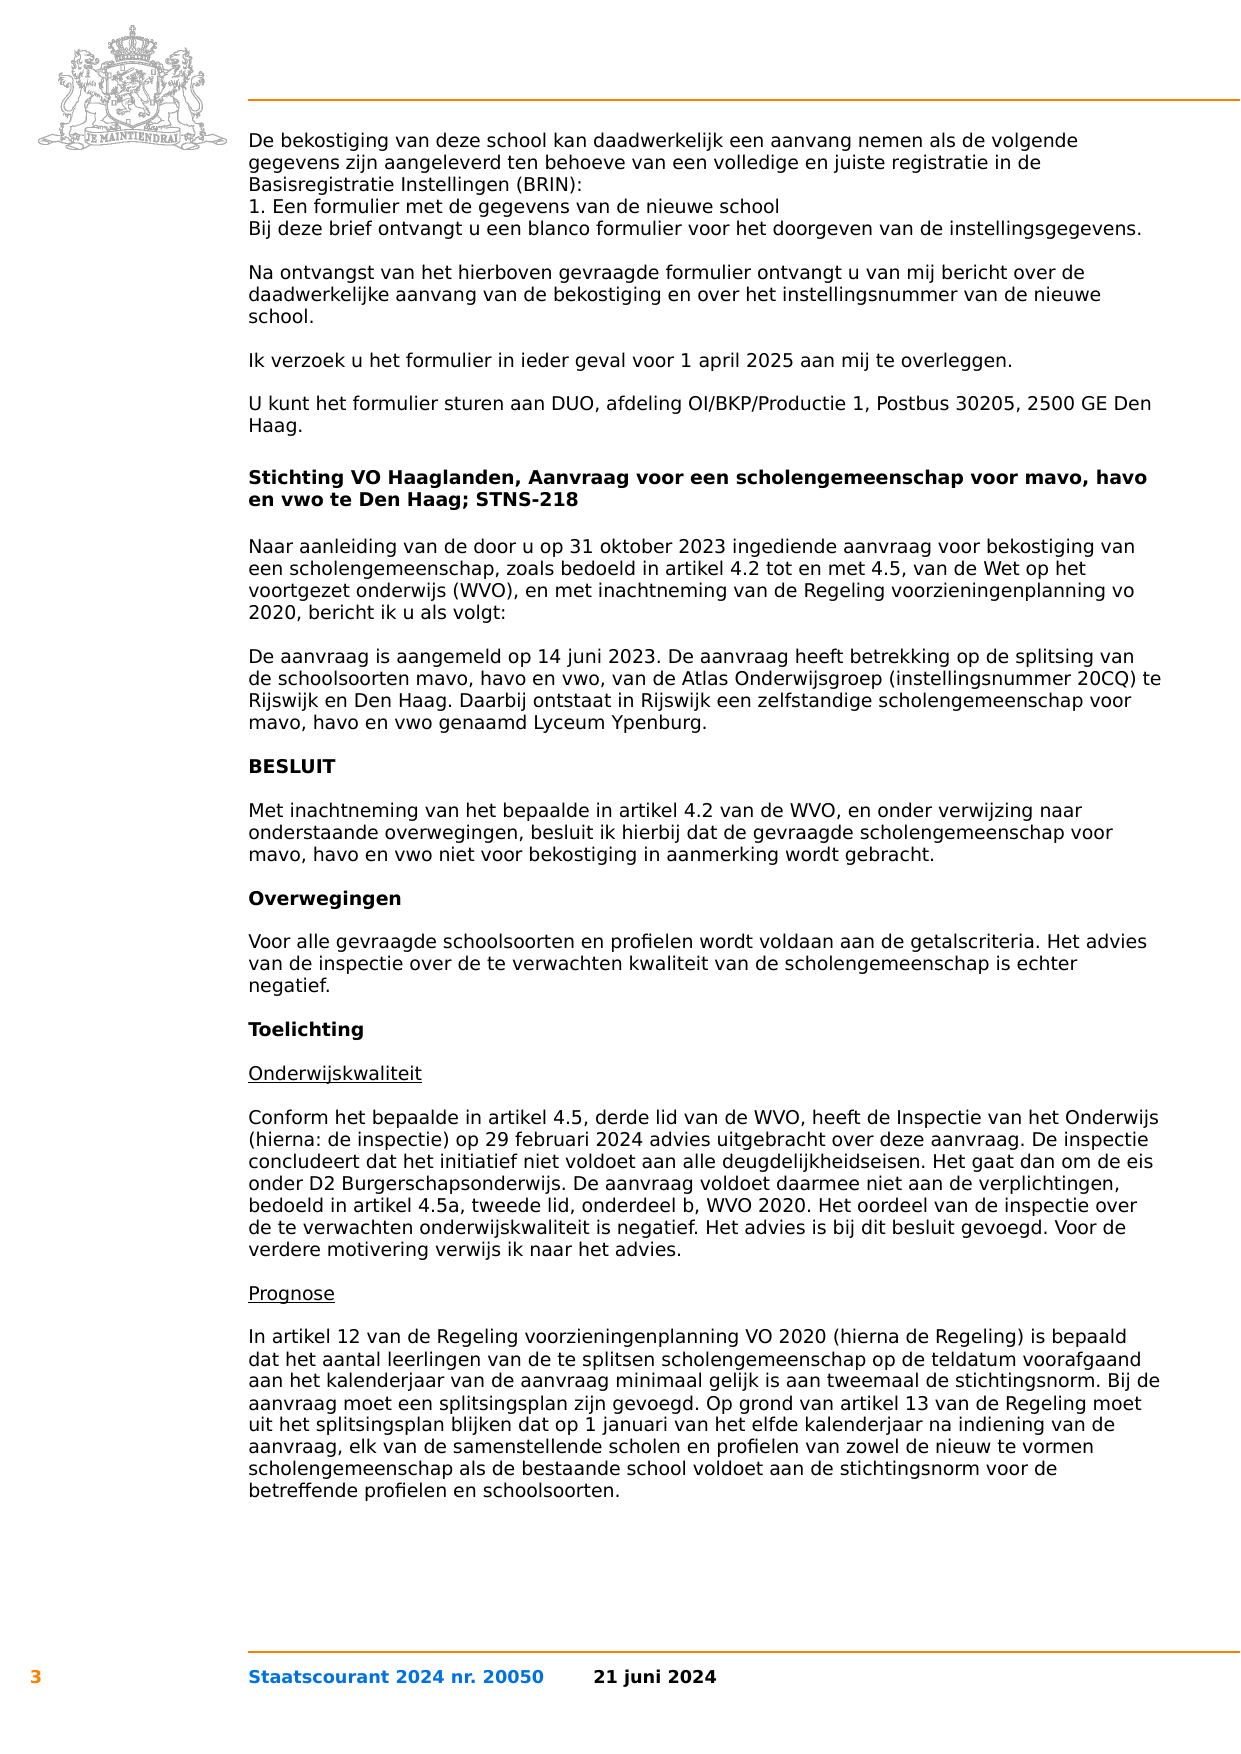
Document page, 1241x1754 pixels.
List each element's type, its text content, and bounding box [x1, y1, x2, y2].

text In artikel 12 van de Regeling voorzieningenplanning VO 2020 (hierna de Regeling) is bepaald dat het aantal leerlingen van de te splitsen scholengemeenschap op de teldatum voorafgaand aan het kalenderjaar van de aanvraag minimaal gelijk is aan tweemaal de stichtingsnorm. Bij de aanvraag moet een splitsingsplan zijn gevoegd. Op grond van artikel 13 van de Regeling moet uit het splitsingsplan blijken dat op 1 januari van het elfde kalenderjaar na indiening van de aanvraag, elk van de samenstellende scholen en profielen van zowel de nieuw te vormen scholengemeenschap als de bestaande school voldoet aan de stichtingsnorm voor de betreffende profielen en schoolsoorten. [248, 1326, 1163, 1502]
picture [38, 25, 227, 150]
subtitle Overwegingen [248, 887, 1163, 909]
text De bekostiging van deze school kan daadwerkelijk een aanvang nemen als de volgende gegevens zijn aangeleverd ten behoeve van een volledige en juiste registratie in de Basisregistratie Instellingen (BRIN): [248, 130, 1163, 196]
text Na ontvangst van het hierboven gevraagde formulier ontvangt u van mij bericht over de daadwerkelijke aanvang van de bekostiging en over het instellingsnummer van de nieuwe school. [248, 262, 1163, 328]
text Bij deze brief ontvangt u een blanco formulier voor het doorgeven van de instellingsgegevens. [248, 218, 1163, 240]
text 1. Een formulier met de gegevens van de nieuwe school [248, 196, 1163, 218]
text Voor alle gevraagde schoolsoorten en profielen wordt voldaan aan de getalscriteria. Het advies van de inspectie over de te verwachten kwaliteit van de scholengemeenschap is echter negatief. [248, 931, 1163, 997]
text De aanvraag is aangemeld op 14 juni 2023. De aanvraag heeft betrekking op de splitsing van de schoolsoorten mavo, havo en vwo, van de Atlas Onderwijsgroep (instellingsnummer 20CQ) te Rijswijk en Den Haag. Daarbij ontstaat in Rijswijk een zelfstandige scholengemeenschap voor mavo, havo en vwo genaamd Lyceum Ypenburg. [248, 646, 1163, 734]
subtitle Toelichting [248, 1019, 1163, 1041]
text Naar aanleiding van de door u op 31 oktober 2023 ingediende aanvraag voor bekostiging van een scholengemeenschap, zoals bedoeld in artikel 4.2 tot en met 4.5, van de Wet op het voortgezet onderwijs (WVO), en met inachtneming van de Regeling voorzieningenplanning vo 2020, bericht ik u als volgt: [248, 536, 1163, 624]
text Met inachtneming van het bepaalde in artikel 4.2 van de WVO, en onder verwijzing naar onderstaande overwegingen, besluit ik hierbij dat de gevraagde scholengemeenschap voor mavo, havo en vwo niet voor bekostiging in aanmerking wordt gebracht. [248, 800, 1163, 866]
subtitle BESLUIT [248, 756, 1163, 778]
text Conform het bepaalde in artikel 4.5, derde lid van de WVO, heeft de Inspectie van het Onderwijs (hierna: de inspectie) op 29 februari 2024 advies uitgebracht over deze aanvraag. De inspectie concludeert dat het initiatief niet voldoet aan alle deugdelijkheidseisen. Het gaat dan om de eis onder D2 Burgerschapsonderwijs. De aanvraag voldoet daarmee niet aan de verplichtingen, bedoeld in artikel 4.5a, tweede lid, onderdeel b, WVO 2020. Het oordeel van de inspectie over de te verwachten onderwijskwaliteit is negatief. Het advies is bij dit besluit gevoegd. Voor de verdere motivering verwijs ik naar het advies. [248, 1107, 1163, 1261]
text Ik verzoek u het formulier in ieder geval voor 1 april 2025 aan mij te overleggen. [248, 349, 1163, 371]
subtitle Prognose [248, 1283, 1163, 1304]
subtitle Stichting VO Haaglanden, Aanvraag voor een scholengemeenschap voor mavo, havo en vwo te Den Haag; STNS-218 [248, 467, 1163, 511]
subtitle Onderwijskwaliteit [248, 1063, 1163, 1085]
text U kunt het formulier sturen aan DUO, afdeling OI/BKP/Productie 1, Postbus 30205, 2500 GE Den Haag. [248, 393, 1163, 437]
